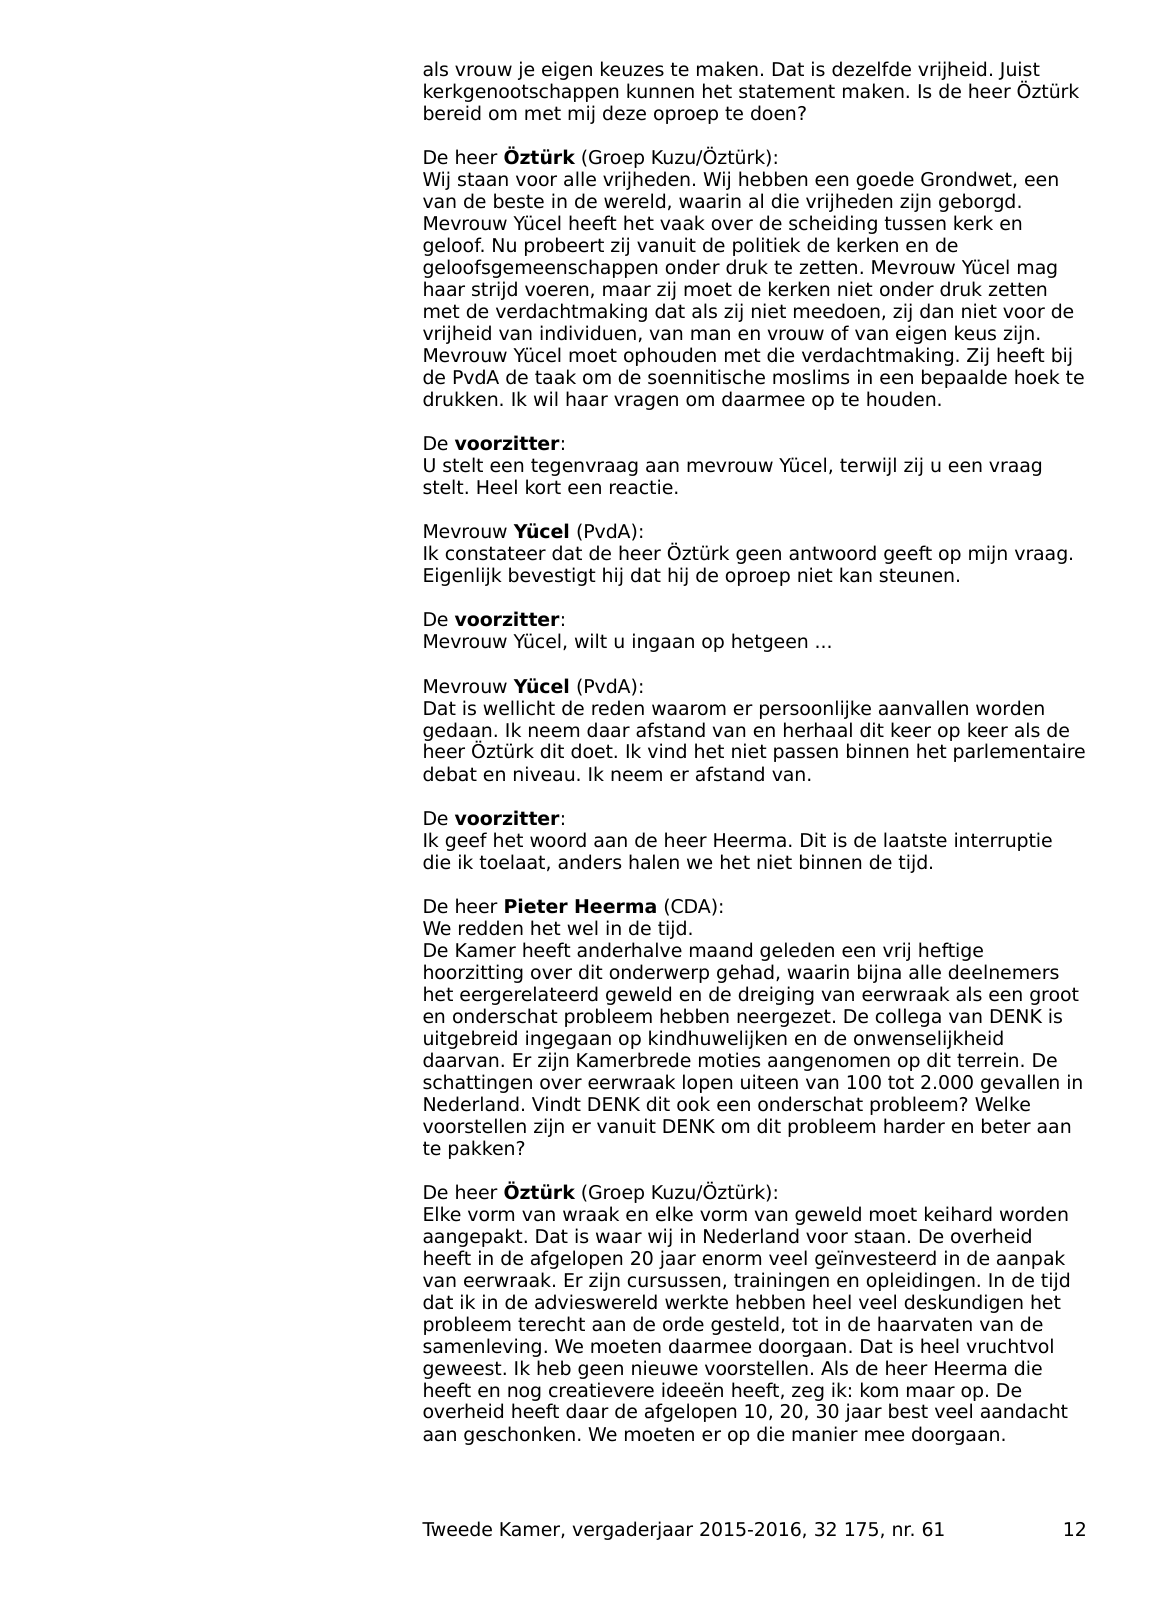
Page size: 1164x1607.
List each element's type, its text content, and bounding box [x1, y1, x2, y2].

text De heer Öztürk (Groep Kuzu/Öztürk): [422, 1182, 1087, 1204]
text Mevrouw Yücel, wilt u ingaan op hetgeen ... [422, 631, 1087, 653]
text We redden het wel in de tijd. [422, 918, 1087, 940]
text Mevrouw Yücel (PvdA): [422, 676, 1087, 697]
text De voorzitter: [422, 433, 1087, 455]
text Wij staan voor alle vrijheden. Wij hebben een goede Grondwet, een van de beste in de wereld, waarin al die vrijheden zijn geborgd. Mevrouw Yücel heeft het vaak over de scheiding tussen kerk en geloof. Nu probeert zij vanuit de politiek de kerken en de geloofsgemeenschappen onder druk te zetten. Mevrouw Yücel mag haar strijd voeren, maar zij moet de kerken niet onder druk zetten met de verdachtmaking dat als zij niet meedoen, zij dan niet voor de vrijheid van individuen, van man en vrouw of van eigen keus zijn. Mevrouw Yücel moet ophouden met die verdachtmaking. Zij heeft bij de PvdA de taak om de soennitische moslims in een bepaalde hoek te drukken. Ik wil haar vragen om daarmee op te houden. [422, 169, 1087, 411]
text U stelt een tegenvraag aan mevrouw Yücel, terwijl zij u een vraag stelt. Heel kort een reactie. [422, 455, 1087, 499]
text Ik geef het woord aan de heer Heerma. Dit is de laatste interruptie die ik toelaat, anders halen we het niet binnen de tijd. [422, 829, 1087, 873]
text als vrouw je eigen keuzes te maken. Dat is dezelfde vrijheid. Juist kerkgenootschappen kunnen het statement maken. Is de heer Öztürk bereid om met mij deze oproep te doen? [422, 59, 1087, 125]
text De voorzitter: [422, 808, 1087, 829]
text Elke vorm van wraak en elke vorm van geweld moet keihard worden aangepakt. Dat is waar wij in Nederland voor staan. De overheid heeft in de afgelopen 20 jaar enorm veel geïnvesteerd in de aanpak van eerwraak. Er zijn cursussen, trainingen en opleidingen. In de tijd dat ik in de advieswereld werkte hebben heel veel deskundigen het probleem terecht aan de orde gesteld, tot in de haarvaten van de samenleving. We moeten daarmee doorgaan. Dat is heel vruchtvol geweest. Ik heb geen nieuwe voorstellen. Als de heer Heerma die heeft en nog creatievere ideeën heeft, zeg ik: kom maar op. De overheid heeft daar de afgelopen 10, 20, 30 jaar best veel aandacht aan geschonken. We moeten er op die manier mee doorgaan. [422, 1204, 1087, 1445]
text De heer Öztürk (Groep Kuzu/Öztürk): [422, 147, 1087, 169]
text De voorzitter: [422, 609, 1087, 631]
text De heer Pieter Heerma (CDA): [422, 896, 1087, 918]
text Mevrouw Yücel (PvdA): [422, 521, 1087, 543]
text Dat is wellicht de reden waarom er persoonlijke aanvallen worden gedaan. Ik neem daar afstand van en herhaal dit keer op keer als de heer Öztürk dit doet. Ik vind het niet passen binnen het parlementaire debat en niveau. Ik neem er afstand van. [422, 697, 1087, 785]
text De Kamer heeft anderhalve maand geleden een vrij heftige hoorzitting over dit onderwerp gehad, waarin bijna alle deelnemers het eergerelateerd geweld en de dreiging van eerwraak als een groot en onderschat probleem hebben neergezet. De collega van DENK is uitgebreid ingegaan op kindhuwelijken en de onwenselijkheid daarvan. Er zijn Kamerbrede moties aangenomen op dit terrein. De schattingen over eerwraak lopen uiteen van 100 tot 2.000 gevallen in Nederland. Vindt DENK dit ook een onderschat probleem? Welke voorstellen zijn er vanuit DENK om dit probleem harder en beter aan te pakken? [422, 940, 1087, 1159]
text Ik constateer dat de heer Öztürk geen antwoord geeft op mijn vraag. Eigenlijk bevestigt hij dat hij de oproep niet kan steunen. [422, 543, 1087, 587]
